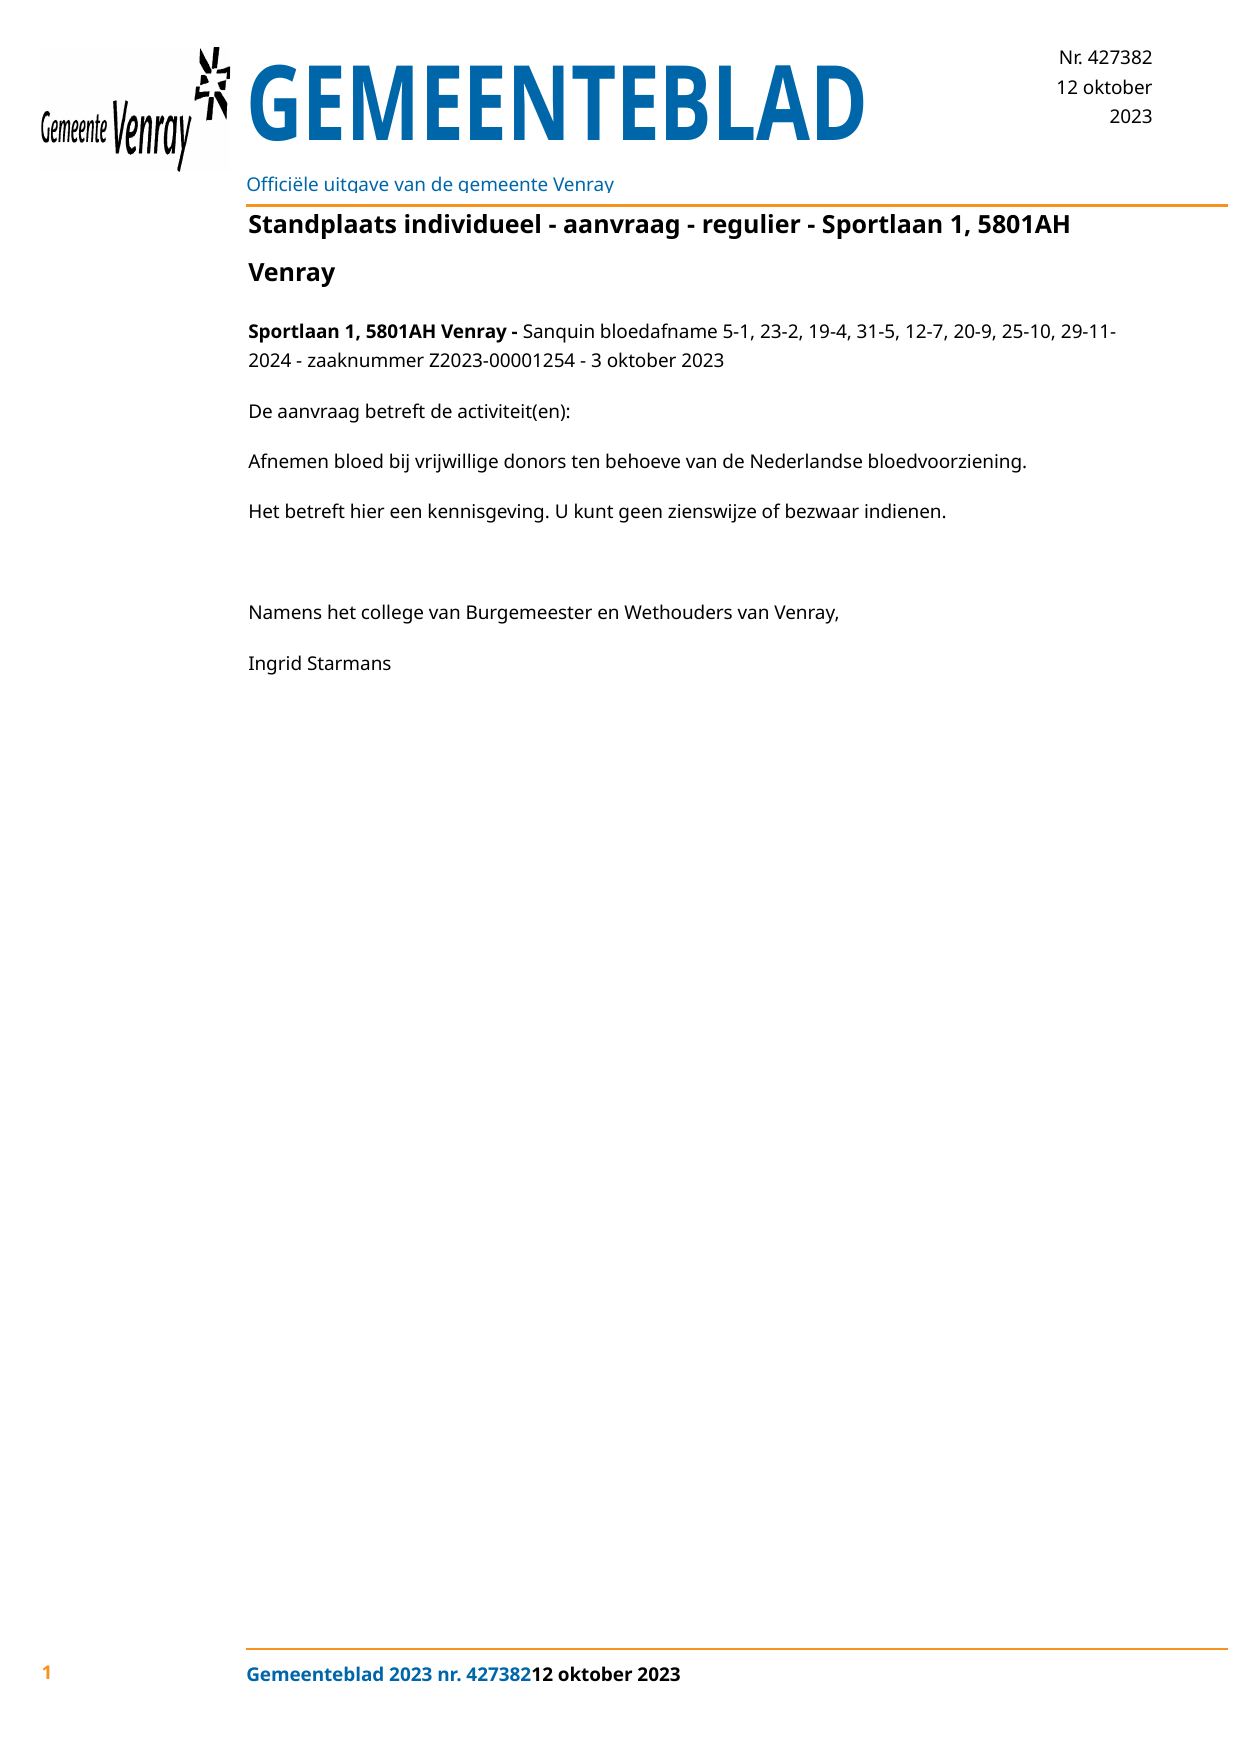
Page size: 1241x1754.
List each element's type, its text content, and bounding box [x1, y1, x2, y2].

text Ingrid Starmans [248, 650, 1152, 676]
text Afnemen bloed bij vrijwillige donors ten behoeve van de Nederlandse bloedvoorziening. [248, 448, 1152, 474]
picture [41, 47, 231, 172]
text Namens het college van Burgemeester en Wethouders van Venray, [248, 599, 1152, 625]
text Standplaats individueel - aanvraag - regulier - Sportlaan 1, 5801AH Venray [248, 207, 1152, 288]
text Het betreft hier een kennisgeving. U kunt geen zienswijze of bezwaar indienen. [248, 499, 1152, 524]
text Sportlaan 1, 5801AH Venray - Sanquin bloedafname 5-1, 23-2, 19-4, 31-5, 12-7, 20-9, 25-10, 29-11-2024 - zaaknummer Z2023-00001254 - 3 oktober 2023 [248, 318, 1152, 373]
text De aanvraag betreft de activiteit(en): [248, 398, 1152, 424]
